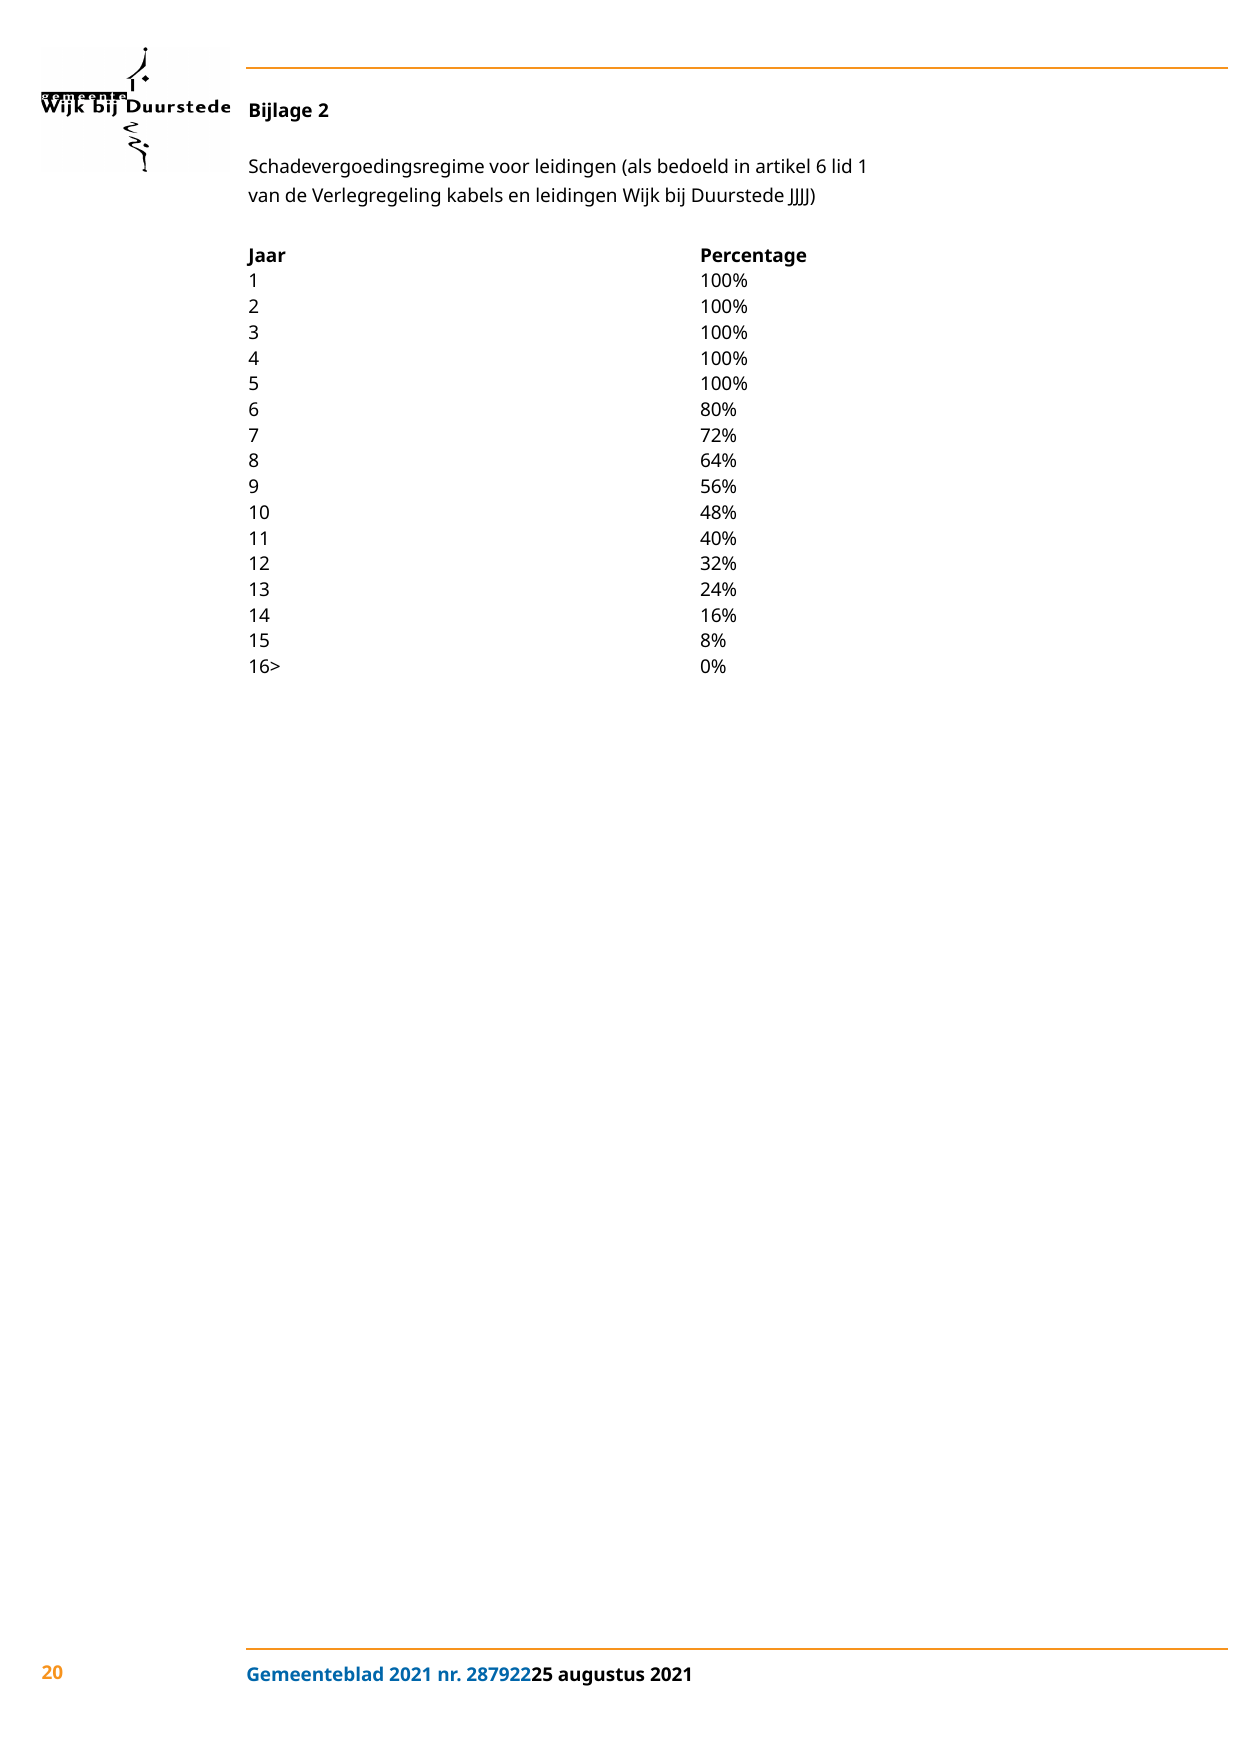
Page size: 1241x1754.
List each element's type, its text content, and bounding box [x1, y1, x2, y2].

table_cell 4 [248, 345, 700, 370]
table_cell 8% [700, 628, 1152, 653]
table_cell 0% [700, 654, 1152, 679]
table_cell 13 [248, 576, 700, 602]
table_cell 100% [700, 293, 1152, 319]
table_cell 11 [248, 525, 700, 551]
table_cell 100% [700, 345, 1152, 370]
table_cell 6 [248, 396, 700, 422]
table_cell 9 [248, 473, 700, 499]
table_cell 100% [700, 268, 1152, 293]
table_cell 7 [248, 422, 700, 448]
table_cell 32% [700, 551, 1152, 576]
table_cell 40% [700, 525, 1152, 551]
table_cell 72% [700, 422, 1152, 448]
table_header Jaar [248, 242, 700, 267]
table_cell 80% [700, 396, 1152, 422]
text van de Verlegregeling kabels en leidingen Wijk bij Duurstede JJJJ) [248, 182, 1152, 208]
text Schadevergoedingsregime voor leidingen (als bedoeld in artikel 6 lid 1 [248, 153, 1152, 179]
table_cell 2 [248, 293, 700, 319]
table_cell 1 [248, 268, 700, 293]
table_cell 15 [248, 628, 700, 653]
table_cell 100% [700, 370, 1152, 396]
table_cell 5 [248, 370, 700, 396]
table_cell 64% [700, 448, 1152, 473]
table_cell 16% [700, 602, 1152, 628]
table_cell 8 [248, 448, 700, 473]
table_cell 56% [700, 473, 1152, 499]
table_cell 10 [248, 499, 700, 525]
table_cell 14 [248, 602, 700, 628]
table_cell 12 [248, 551, 700, 576]
text Bijlage 2 [248, 95, 1152, 123]
table_cell 16> [248, 654, 700, 679]
table_cell 48% [700, 499, 1152, 525]
table_cell 24% [700, 576, 1152, 602]
picture [41, 47, 231, 172]
table_cell 100% [700, 319, 1152, 345]
table_cell 3 [248, 319, 700, 345]
table_header Percentage [700, 242, 1152, 267]
